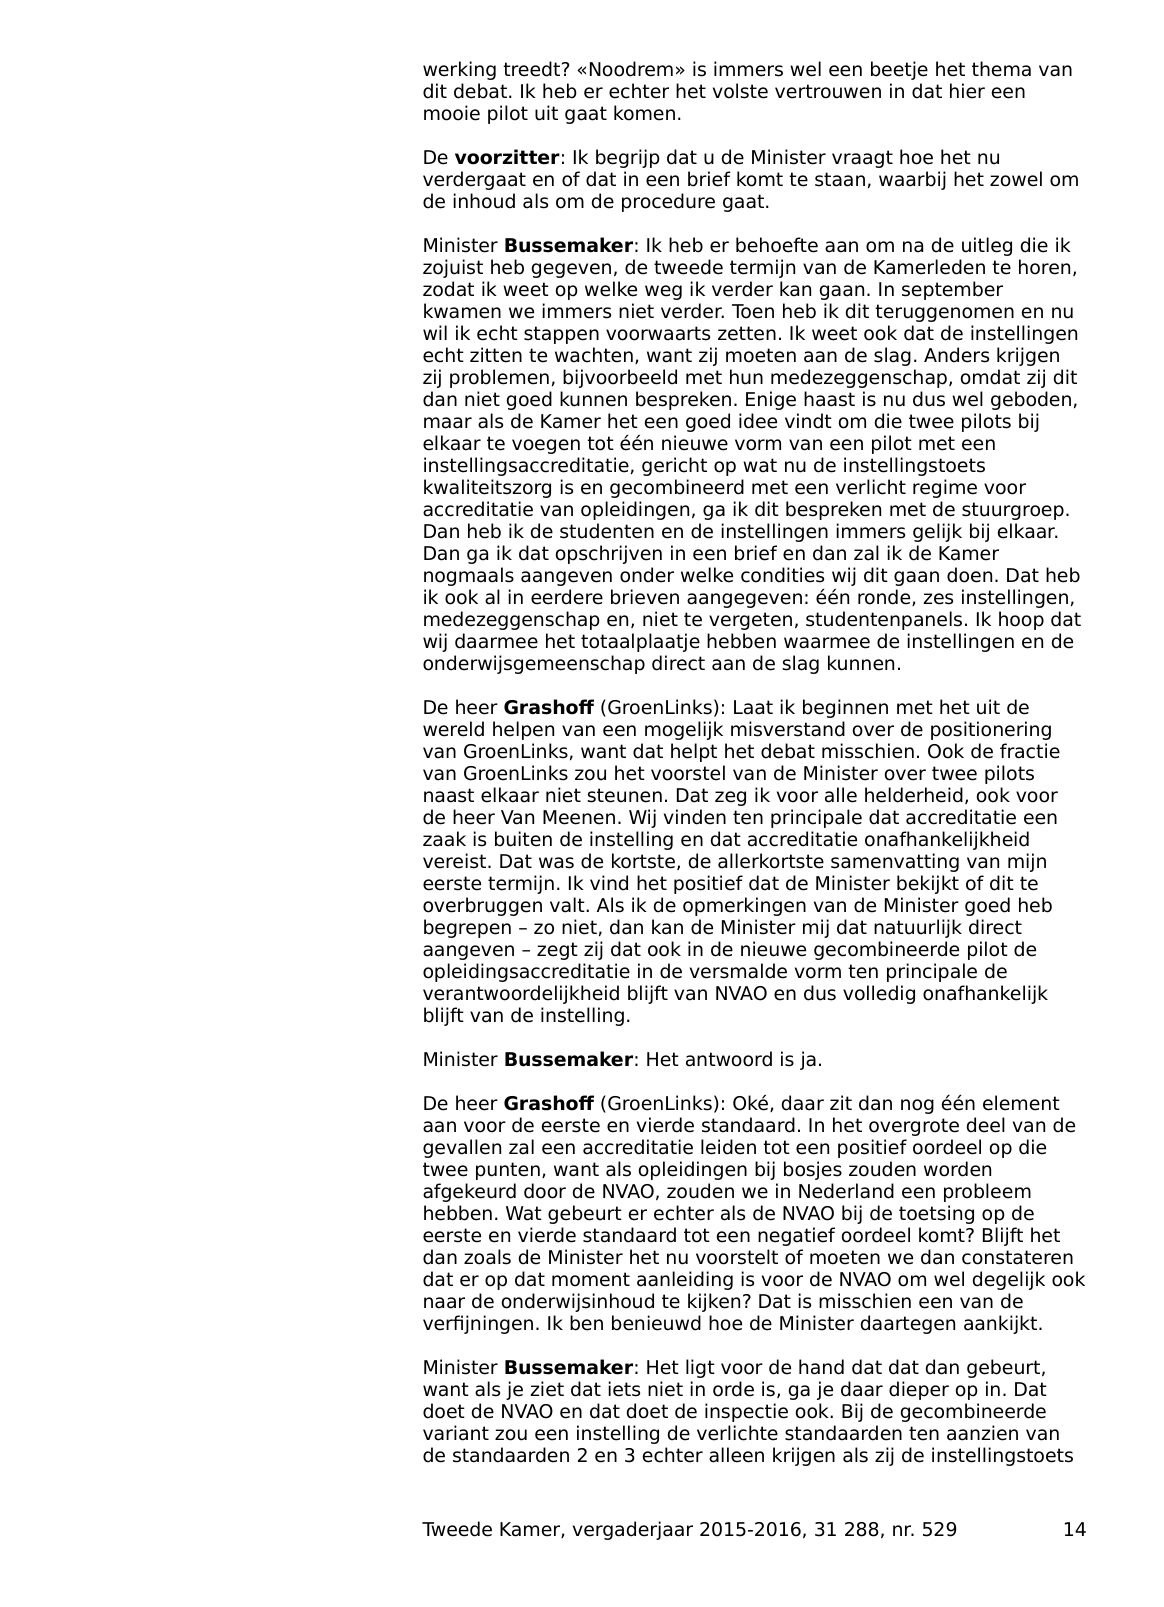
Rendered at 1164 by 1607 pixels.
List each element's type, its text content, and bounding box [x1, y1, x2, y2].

text Minister Bussemaker: Ik heb er behoefte aan om na de uitleg die ik zojuist heb gegeven, de tweede termijn van de Kamerleden te horen, zodat ik weet op welke weg ik verder kan gaan. In september kwamen we immers niet verder. Toen heb ik dit teruggenomen en nu wil ik echt stappen voorwaarts zetten. Ik weet ook dat de instellingen echt zitten te wachten, want zij moeten aan de slag. Anders krijgen zij problemen, bijvoorbeeld met hun medezeggenschap, omdat zij dit dan niet goed kunnen bespreken. Enige haast is nu dus wel geboden, maar als de Kamer het een goed idee vindt om die twee pilots bij elkaar te voegen tot één nieuwe vorm van een pilot met een instellingsaccreditatie, gericht op wat nu de instellingstoets kwaliteitszorg is en gecombineerd met een verlicht regime voor accreditatie van opleidingen, ga ik dit bespreken met de stuurgroep. Dan heb ik de studenten en de instellingen immers gelijk bij elkaar. Dan ga ik dat opschrijven in een brief en dan zal ik de Kamer nogmaals aangeven onder welke condities wij dit gaan doen. Dat heb ik ook al in eerdere brieven aangegeven: één ronde, zes instellingen, medezeggenschap en, niet te vergeten, studentenpanels. Ik hoop dat wij daarmee het totaalplaatje hebben waarmee de instellingen en de onderwijsgemeenschap direct aan de slag kunnen. [422, 235, 1087, 675]
text De heer Grashoff (GroenLinks): Laat ik beginnen met het uit de wereld helpen van een mogelijk misverstand over de positionering van GroenLinks, want dat helpt het debat misschien. Ook de fractie van GroenLinks zou het voorstel van de Minister over twee pilots naast elkaar niet steunen. Dat zeg ik voor alle helderheid, ook voor de heer Van Meenen. Wij vinden ten principale dat accreditatie een zaak is buiten de instelling en dat accreditatie onafhankelijkheid vereist. Dat was de kortste, de allerkortste samenvatting van mijn eerste termijn. Ik vind het positief dat de Minister bekijkt of dit te overbruggen valt. Als ik de opmerkingen van de Minister goed heb begrepen – zo niet, dan kan de Minister mij dat natuurlijk direct aangeven – zegt zij dat ook in de nieuwe gecombineerde pilot de opleidingsaccreditatie in de versmalde vorm ten principale de verantwoordelijkheid blijft van NVAO en dus volledig onafhankelijk blijft van de instelling. [422, 697, 1087, 1027]
text De voorzitter: Ik begrijp dat u de Minister vraagt hoe het nu verdergaat en of dat in een brief komt te staan, waarbij het zowel om de inhoud als om de procedure gaat. [422, 147, 1087, 213]
text werking treedt? «Noodrem» is immers wel een beetje het thema van dit debat. Ik heb er echter het volste vertrouwen in dat hier een mooie pilot uit gaat komen. [422, 59, 1087, 125]
text De heer Grashoff (GroenLinks): Oké, daar zit dan nog één element aan voor de eerste en vierde standaard. In het overgrote deel van de gevallen zal een accreditatie leiden tot een positief oordeel op die twee punten, want als opleidingen bij bosjes zouden worden afgekeurd door de NVAO, zouden we in Nederland een probleem hebben. Wat gebeurt er echter als de NVAO bij de toetsing op de eerste en vierde standaard tot een negatief oordeel komt? Blijft het dan zoals de Minister het nu voorstelt of moeten we dan constateren dat er op dat moment aanleiding is voor de NVAO om wel degelijk ook naar de onderwijsinhoud te kijken? Dat is misschien een van de verfijningen. Ik ben benieuwd hoe de Minister daartegen aankijkt. [422, 1093, 1087, 1335]
text Minister Bussemaker: Het antwoord is ja. [422, 1049, 1087, 1071]
text Minister Bussemaker: Het ligt voor de hand dat dat dan gebeurt, want als je ziet dat iets niet in orde is, ga je daar dieper op in. Dat doet de NVAO en dat doet de inspectie ook. Bij de gecombineerde variant zou een instelling de verlichte standaarden ten aanzien van de standaarden 2 en 3 echter alleen krijgen als zij de instellingstoets [422, 1357, 1087, 1467]
